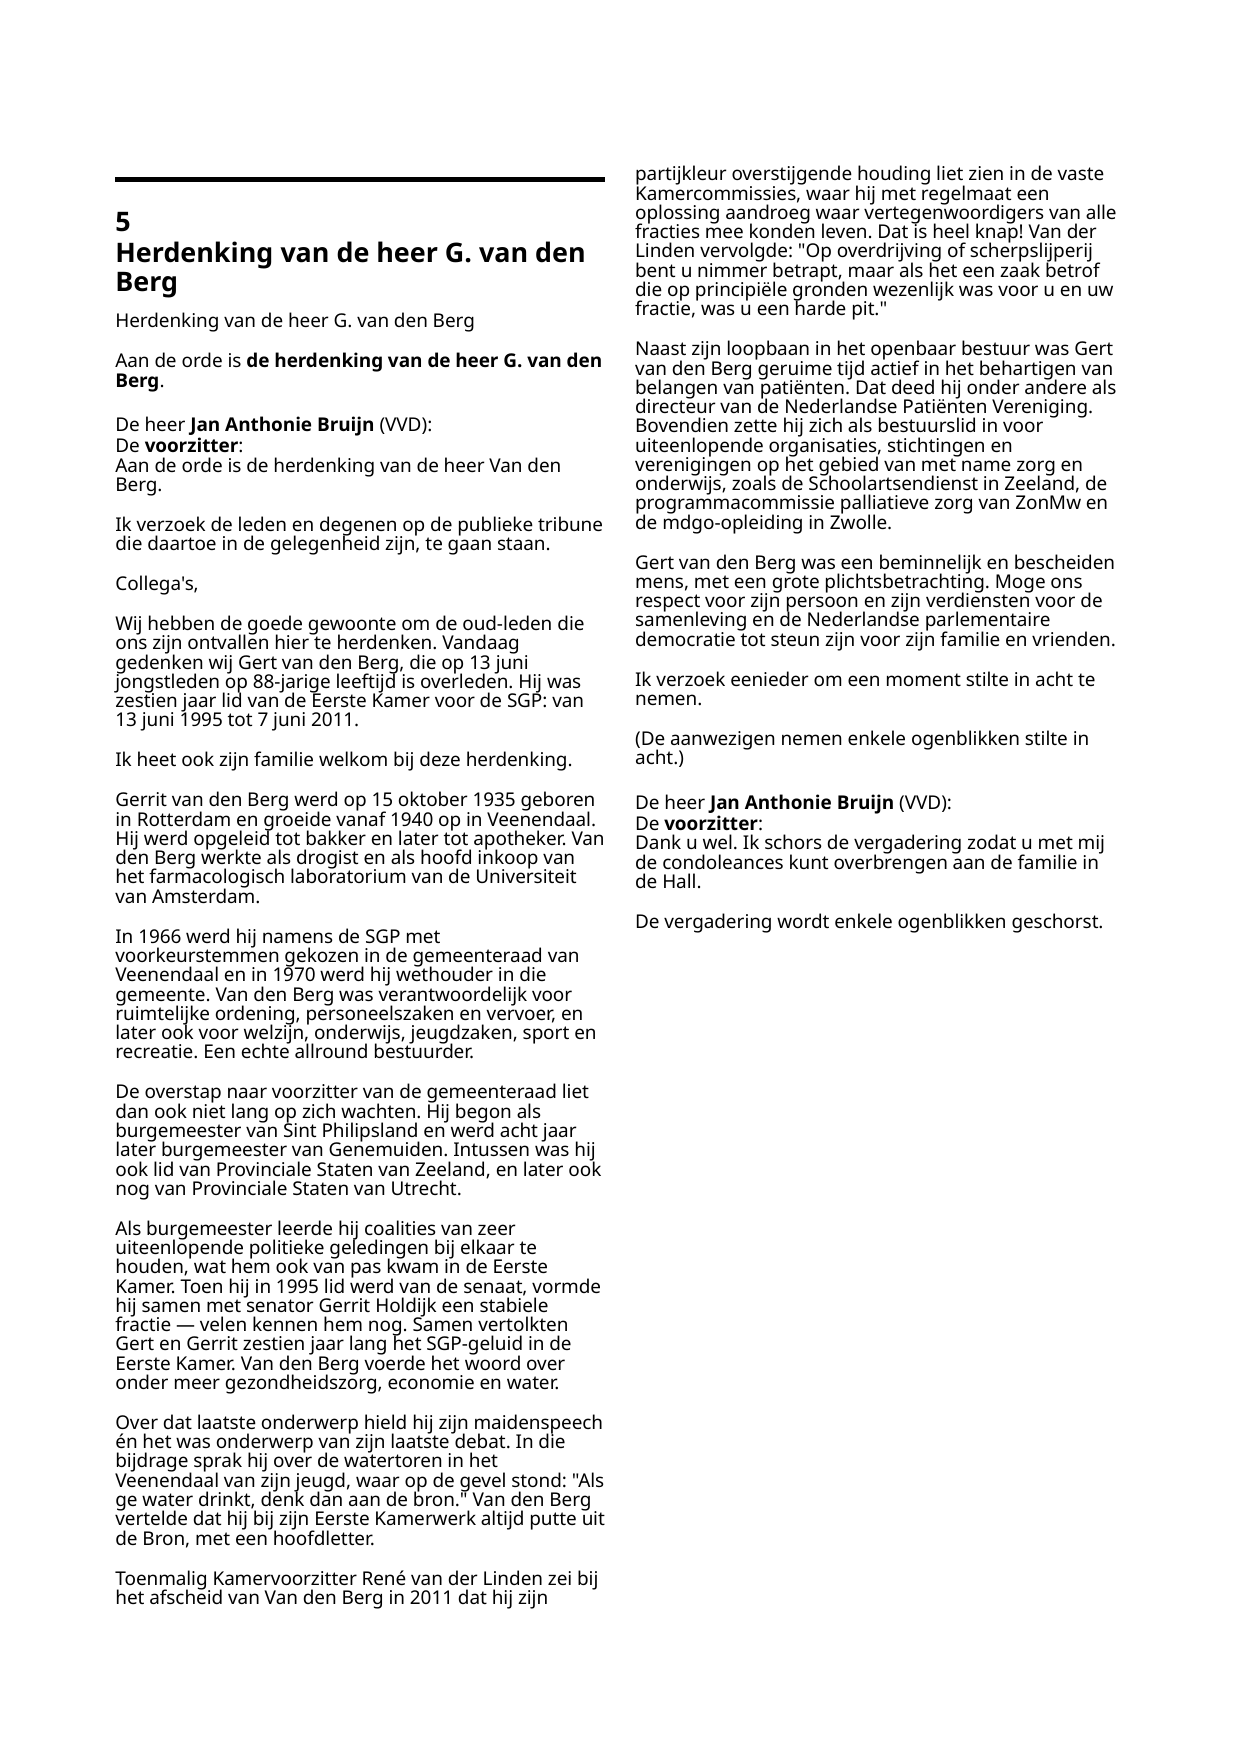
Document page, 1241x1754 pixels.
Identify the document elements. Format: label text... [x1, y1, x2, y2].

text Over dat laatste onderwerp hield hij zijn maidenspeech én het was onderwerp van zijn laatste debat. In die bijdrage sprak hij over de watertoren in het Veenendaal van zijn jeugd, waar op de gevel stond: "Als ge water drinkt, denk dan aan de bron." Van den Berg vertelde dat hij bij zijn Eerste Kamerwerk altijd putte uit de Bron, met een hoofdletter. [115, 1414, 605, 1549]
text Ik verzoek eenieder om een moment stilte in acht te nemen. [635, 671, 1125, 709]
text Dank u wel. Ik schors de vergadering zodat u met mij de condoleances kunt overbrengen aan de familie in de Hall. [635, 834, 1125, 892]
text Ik heet ook zijn familie welkom bij deze herdenking. [115, 751, 605, 771]
text Als burgemeester leerde hij coalities van zeer uiteenlopende politieke geledingen bij elkaar te houden, wat hem ook van pas kwam in de Eerste Kamer. Toen hij in 1995 lid werd van de senaat, vormde hij samen met senator Gerrit Holdijk een stabiele fractie — velen kennen hem nog. Samen vertolkten Gert en Gerrit zestien jaar lang het SGP-geluid in de Eerste Kamer. Van den Berg voerde het woord over onder meer gezondheidszorg, economie en water. [115, 1220, 605, 1393]
text (De aanwezigen nemen enkele ogenblikken stilte in acht.) [635, 730, 1125, 768]
text 5 [115, 203, 605, 239]
text De overstap naar voorzitter van de gemeenteraad liet dan ook niet lang op zich wachten. Hij begon als burgemeester van Sint Philipsland en werd acht jaar later burgemeester van Genemuiden. Intussen was hij ook lid van Provinciale Staten van Zeeland, en later ook nog van Provinciale Staten van Utrecht. [115, 1083, 605, 1199]
text Herdenking van de heer G. van den Berg [115, 312, 605, 332]
text Herdenking van de heer G. van den Berg [115, 239, 605, 312]
text De vergadering wordt enkele ogenblikken geschorst. [635, 913, 1125, 932]
text Naast zijn loopbaan in het openbaar bestuur was Gert van den Berg geruime tijd actief in het behartigen van belangen van patiënten. Dat deed hij onder andere als directeur van de Nederlandse Patiënten Vereniging. Bovendien zette hij zich als bestuurslid in voor uiteenlopende organisaties, stichtingen en verenigingen op het gebied van met name zorg en onderwijs, zoals de Schoolartsendienst in Zeeland, de programmacommissie palliatieve zorg van ZonMw en de mdgo-opleiding in Zwolle. [635, 340, 1125, 533]
text Collega's, [115, 575, 605, 594]
text Aan de orde is de herdenking van de heer G. van den Berg. [115, 352, 605, 391]
text De voorzitter: [115, 437, 605, 457]
text In 1966 werd hij namens de SGP met voorkeurstemmen gekozen in de gemeenteraad van Veenendaal en in 1970 werd hij wethouder in die gemeente. Van den Berg was verantwoordelijk voor ruimtelijke ordening, personeelszaken en vervoer, en later ook voor welzijn, onderwijs, jeugdzaken, sport en recreatie. Een echte allround bestuurder. [115, 928, 605, 1063]
text Wij hebben de goede gewoonte om de oud-leden die ons zijn ontvallen hier te herdenken. Vandaag gedenken wij Gert van den Berg, die op 13 juni jongstleden op 88-jarige leeftijd is overleden. Hij was zestien jaar lid van de Eerste Kamer voor de SGP: van 13 juni 1995 tot 7 juni 2011. [115, 615, 605, 731]
text De voorzitter: [635, 815, 1125, 834]
text De heer Jan Anthonie Bruijn (VVD): [115, 412, 605, 437]
text Aan de orde is de herdenking van de heer Van den Berg. [115, 457, 605, 495]
text Gert van den Berg was een beminnelijk en bescheiden mens, met een grote plichtsbetrachting. Moge ons respect voor zijn persoon en zijn verdiensten voor de samenleving en de Nederlandse parlementaire democratie tot steun zijn voor zijn familie en vrienden. [635, 554, 1125, 650]
text partijkleur overstijgende houding liet zien in de vaste Kamercommissies, waar hij met regelmaat een oplossing aandroeg waar vertegenwoordigers van alle fracties mee konden leven. Dat is heel knap! Van der Linden vervolgde: "Op overdrijving of scherpslijperij bent u nimmer betrapt, maar als het een zaak betrof die op principiële gronden wezenlijk was voor u en uw fractie, was u een harde pit." [635, 165, 1125, 319]
text Ik verzoek de leden en degenen op de publieke tribune die daartoe in de gelegenheid zijn, te gaan staan. [115, 516, 605, 554]
text De heer Jan Anthonie Bruijn (VVD): [635, 789, 1125, 815]
text Toenmalig Kamervoorzitter René van der Linden zei bij het afscheid van Van den Berg in 2011 dat hij zijn [115, 1569, 605, 1608]
text Gerrit van den Berg werd op 15 oktober 1935 geboren in Rotterdam en groeide vanaf 1940 op in Veenendaal. Hij werd opgeleid tot bakker en later tot apotheker. Van den Berg werkte als drogist en als hoofd inkoop van het farmacologisch laboratorium van de Universiteit van Amsterdam. [115, 791, 605, 907]
